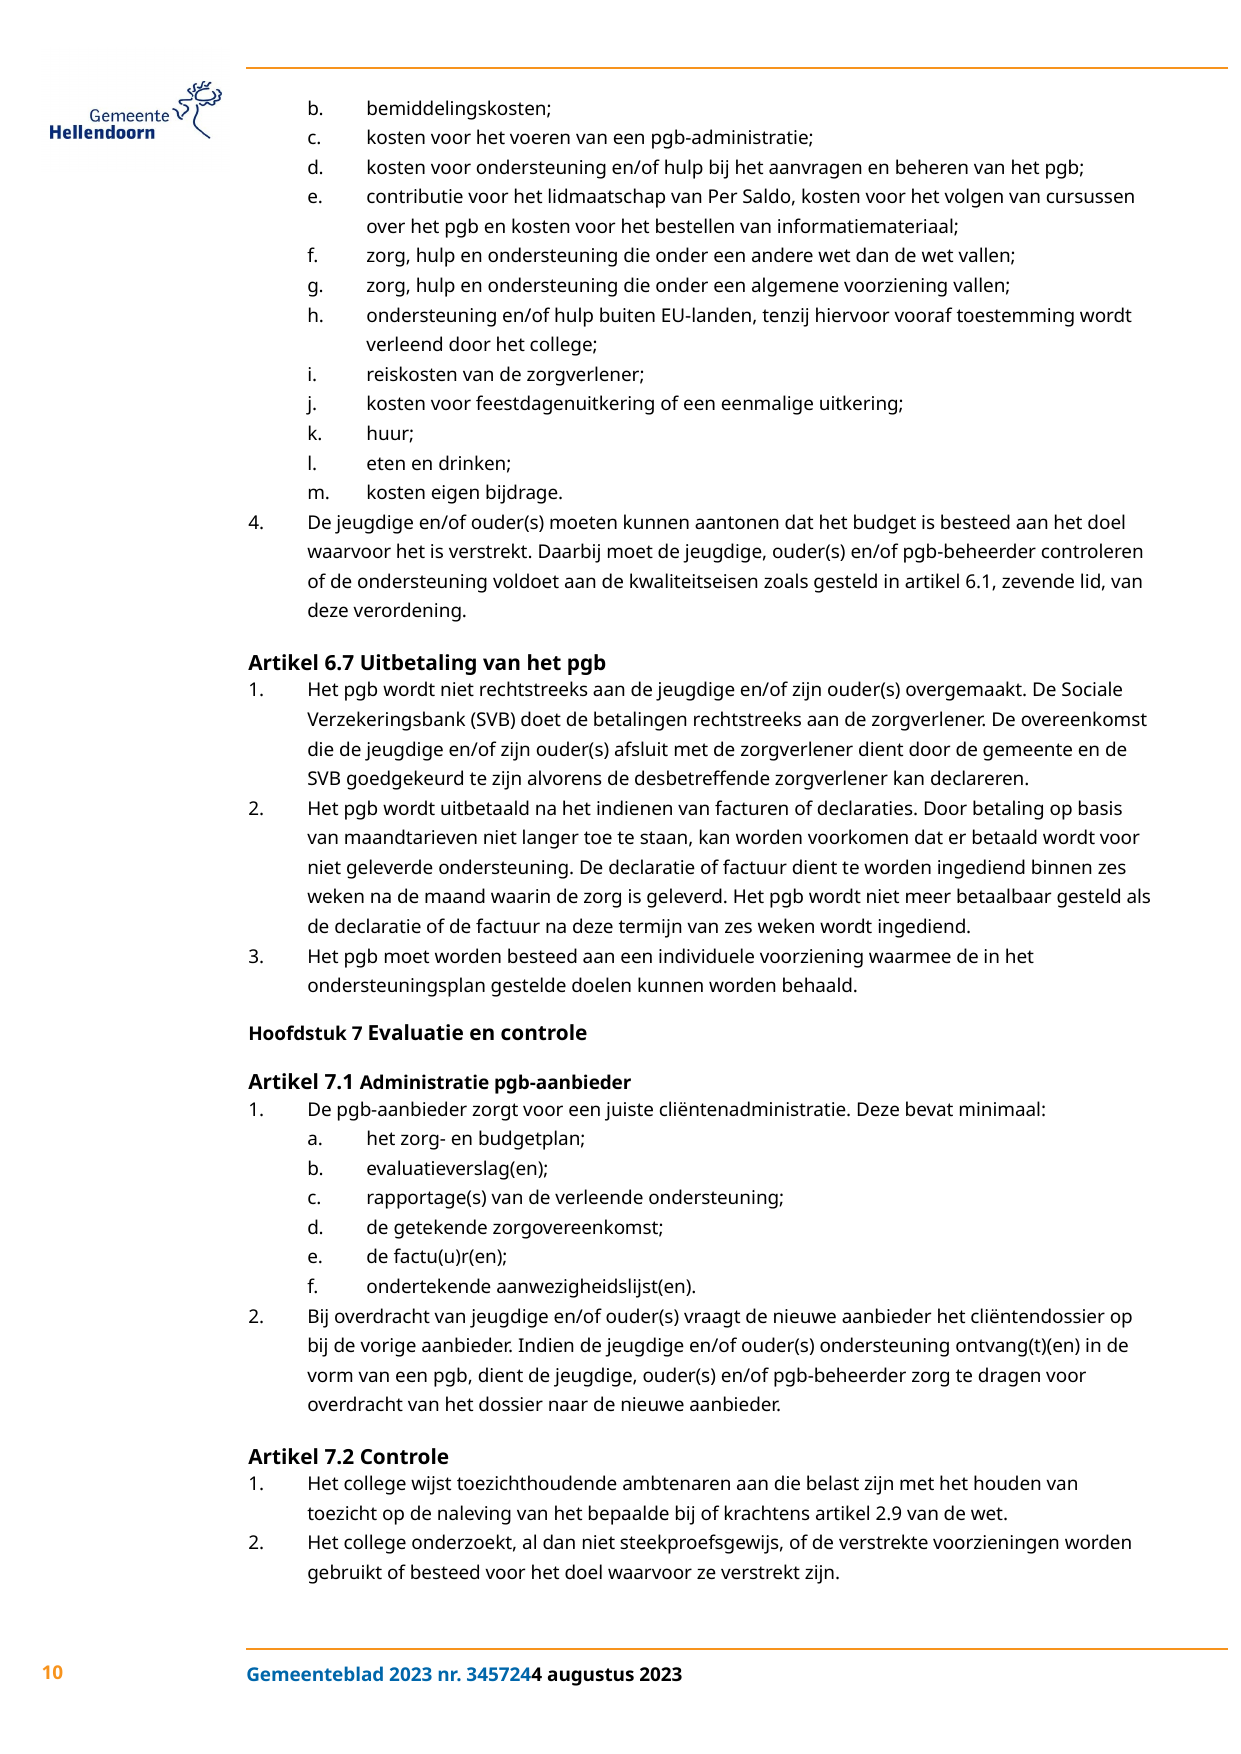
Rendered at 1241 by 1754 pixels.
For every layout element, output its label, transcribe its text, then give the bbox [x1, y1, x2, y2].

list De pgb-aanbieder zorgt voor een juiste cliëntenadministratie. Deze bevat minimaal: [248, 1096, 1152, 1121]
list Het pgb wordt uitbetaald na het indienen van facturen of declaraties. Door betaling op basis van maandtarieven niet langer toe te staan, kan worden voorkomen dat er betaald wordt voor niet geleverde ondersteuning. De declaratie of factuur dient te worden ingediend binnen zes weken na de maand waarin de zorg is geleverd. Het pgb wordt niet meer betaalbaar gesteld als de declaratie of de factuur na deze termijn van zes weken wordt ingediend. [248, 795, 1152, 939]
list Bij overdracht van jeugdige en/of ouder(s) vraagt de nieuwe aanbieder het cliëntendossier op bij de vorige aanbieder. Indien de jeugdige en/of ouder(s) ondersteuning ontvang(t)(en) in de vorm van een pgb, dient de jeugdige, ouder(s) en/of pgb-beheerder zorg te dragen voor overdracht van het dossier naar de nieuwe aanbieder. [248, 1303, 1152, 1417]
list zorg, hulp en ondersteuning die onder een algemene voorziening vallen; [307, 272, 1152, 298]
list kosten voor feestdagenuitkering of een eenmalige uitkering; [307, 391, 1152, 416]
list Het college onderzoekt, al dan niet steekproefsgewijs, of de verstrekte voorzieningen worden gebruikt of besteed voor het doel waarvoor ze verstrekt zijn. [248, 1529, 1152, 1585]
text Artikel 6.7 Uitbetaling van het pgb [248, 648, 1152, 677]
list Het college wijst toezichthoudende ambtenaren aan die belast zijn met het houden van toezicht op de naleving van het bepaalde bij of krachtens artikel 2.9 van de wet. [248, 1470, 1152, 1526]
list de getekende zorgovereenkomst; [307, 1214, 1152, 1240]
list eten en drinken; [307, 450, 1152, 476]
picture [41, 47, 231, 172]
list bemiddelingskosten; [307, 95, 1152, 121]
list huur; [307, 420, 1152, 446]
list Het pgb moet worden besteed aan een individuele voorziening waarmee de in het ondersteuningsplan gestelde doelen kunnen worden behaald. [248, 943, 1152, 998]
text Artikel 7.2 Controle [248, 1442, 1152, 1470]
list rapportage(s) van de verleende ondersteuning; [307, 1184, 1152, 1210]
list het zorg- en budgetplan; [307, 1125, 1152, 1151]
list kosten voor ondersteuning en/of hulp bij het aanvragen en beheren van het pgb; [307, 154, 1152, 180]
list kosten eigen bijdrage. [307, 479, 1152, 505]
list Het pgb wordt niet rechtstreeks aan de jeugdige en/of zijn ouder(s) overgemaakt. De Sociale Verzekeringsbank (SVB) doet de betalingen rechtstreeks aan de zorgverlener. De overeenkomst die de jeugdige en/of zijn ouder(s) afsluit met de zorgverlener dient door de gemeente en de SVB goedgekeurd te zijn alvorens de desbetreffende zorgverlener kan declareren. [248, 677, 1152, 791]
list ondertekende aanwezigheidslijst(en). [307, 1273, 1152, 1299]
list zorg, hulp en ondersteuning die onder een andere wet dan de wet vallen; [307, 243, 1152, 268]
list De jeugdige en/of ouder(s) moeten kunnen aantonen dat het budget is besteed aan het doel waarvoor het is verstrekt. Daarbij moet de jeugdige, ouder(s) en/of pgb-beheerder controleren of de ondersteuning voldoet aan de kwaliteitseisen zoals gesteld in artikel 6.1, zevende lid, van deze verordening. [248, 509, 1152, 623]
list reiskosten van de zorgverlener; [307, 361, 1152, 387]
list evaluatieverslag(en); [307, 1155, 1152, 1181]
list ondersteuning en/of hulp buiten EU-landen, tenzij hiervoor vooraf toestemming wordt verleend door het college; [307, 302, 1152, 357]
list kosten voor het voeren van een pgb-administratie; [307, 124, 1152, 150]
text Artikel 7.1 Administratie pgb-aanbieder [248, 1067, 1152, 1096]
list contributie voor het lidmaatschap van Per Saldo, kosten voor het volgen van cursussen over het pgb en kosten voor het bestellen van informatiemateriaal; [307, 183, 1152, 239]
list de factu(u)r(en); [307, 1244, 1152, 1269]
text Hoofdstuk 7 Evaluatie en controle [248, 1018, 1152, 1046]
